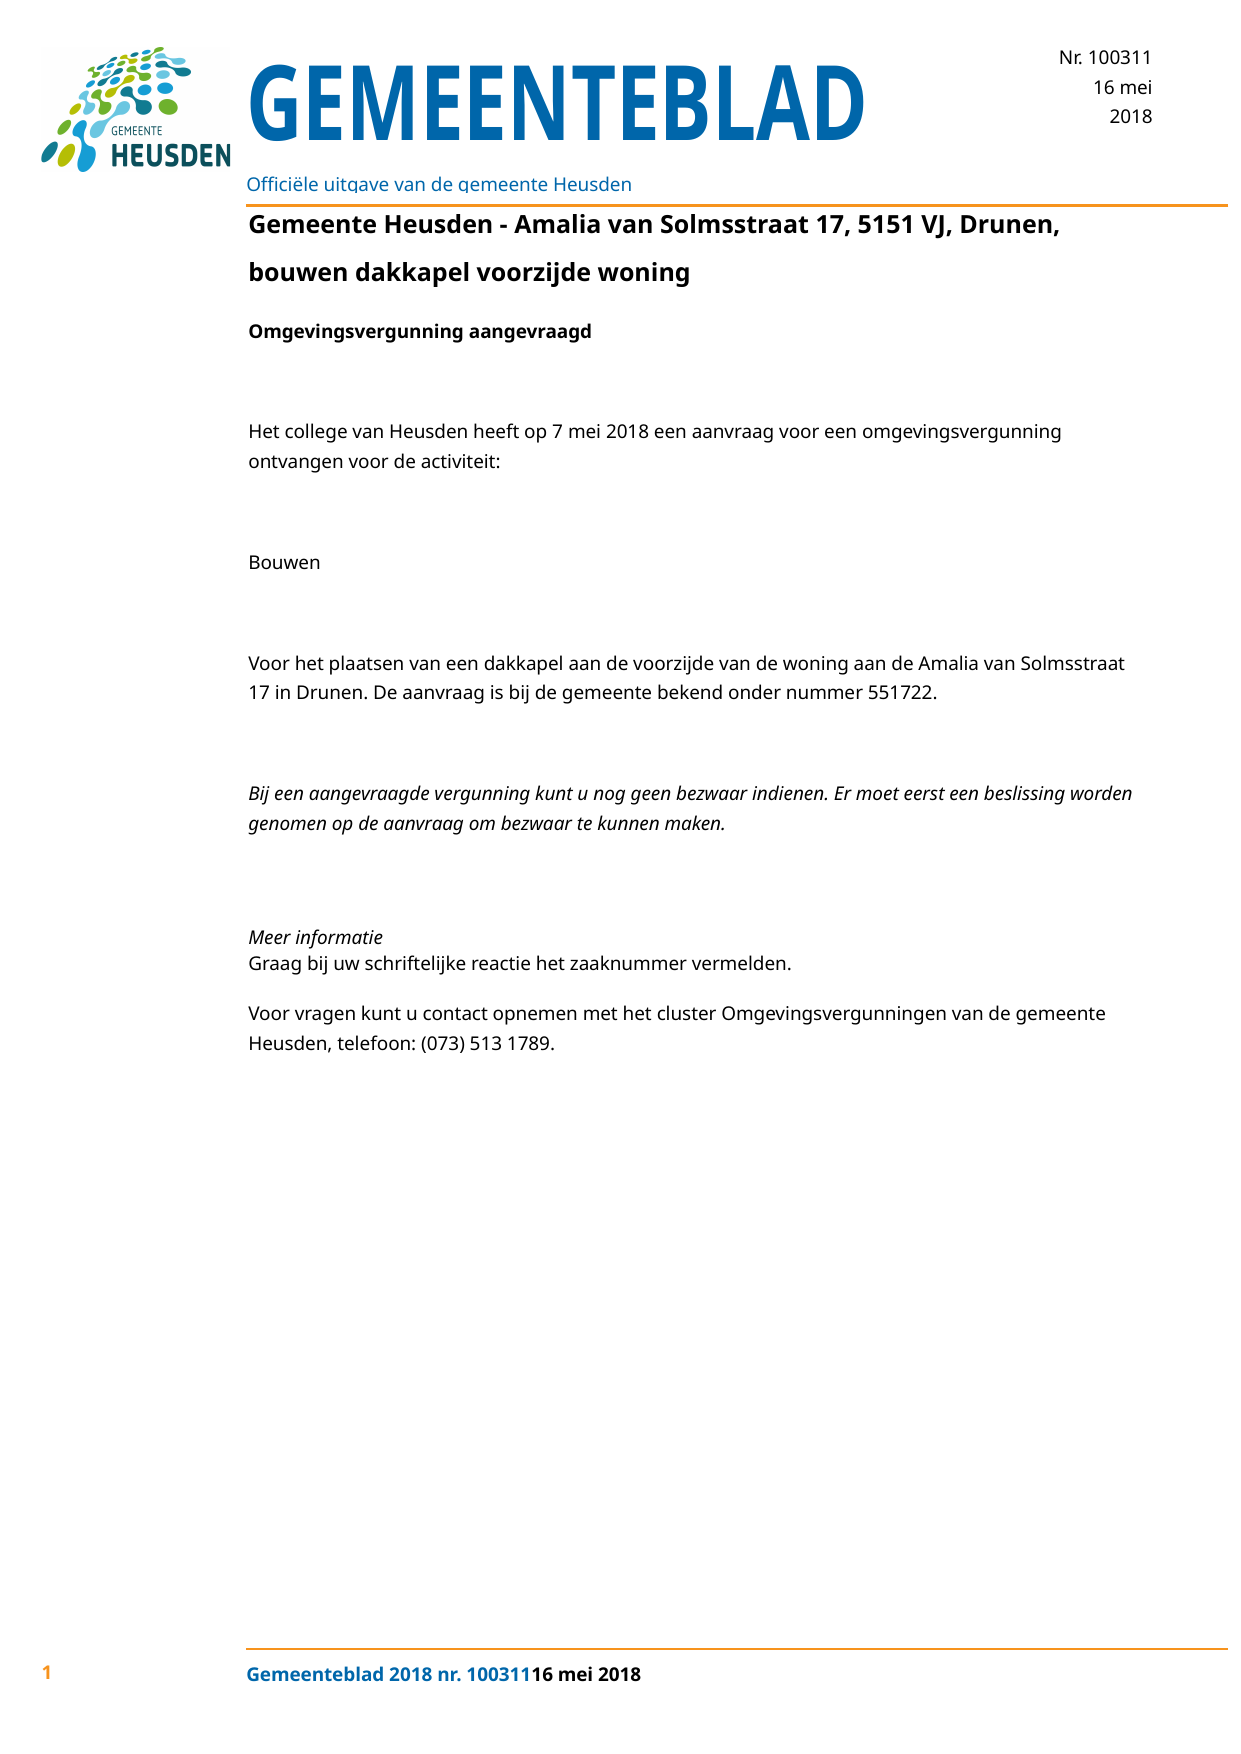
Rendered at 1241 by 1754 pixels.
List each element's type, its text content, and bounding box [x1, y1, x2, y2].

text Graag bij uw schriftelijke reactie het zaaknummer vermelden. [248, 950, 1152, 976]
text Meer informatie [248, 924, 1152, 950]
text Bouwen [248, 549, 1152, 575]
text Omgevingsvergunning aangevraagd [248, 318, 1152, 344]
picture [41, 47, 231, 172]
text Voor het plaatsen van een dakkapel aan de voorzijde van de woning aan de Amalia van Solmsstraat 17 in Drunen. De aanvraag is bij de gemeente bekend onder nummer 551722. [248, 650, 1152, 705]
text Het college van Heusden heeft op 7 mei 2018 een aanvraag voor een omgevingsvergunning ontvangen voor de activiteit: [248, 419, 1152, 474]
text Bij een aangevraagde vergunning kunt u nog geen bezwaar indienen. Er moet eerst een beslissing worden genomen op de aanvraag om bezwaar te kunnen maken. [248, 780, 1152, 836]
text Voor vragen kunt u contact opnemen met het cluster Omgevingsvergunningen van de gemeente Heusden, telefoon: (073) 513 1789. [248, 1001, 1152, 1056]
text Gemeente Heusden - Amalia van Solmsstraat 17, 5151 VJ, Drunen, bouwen dakkapel voorzijde woning [248, 207, 1152, 288]
